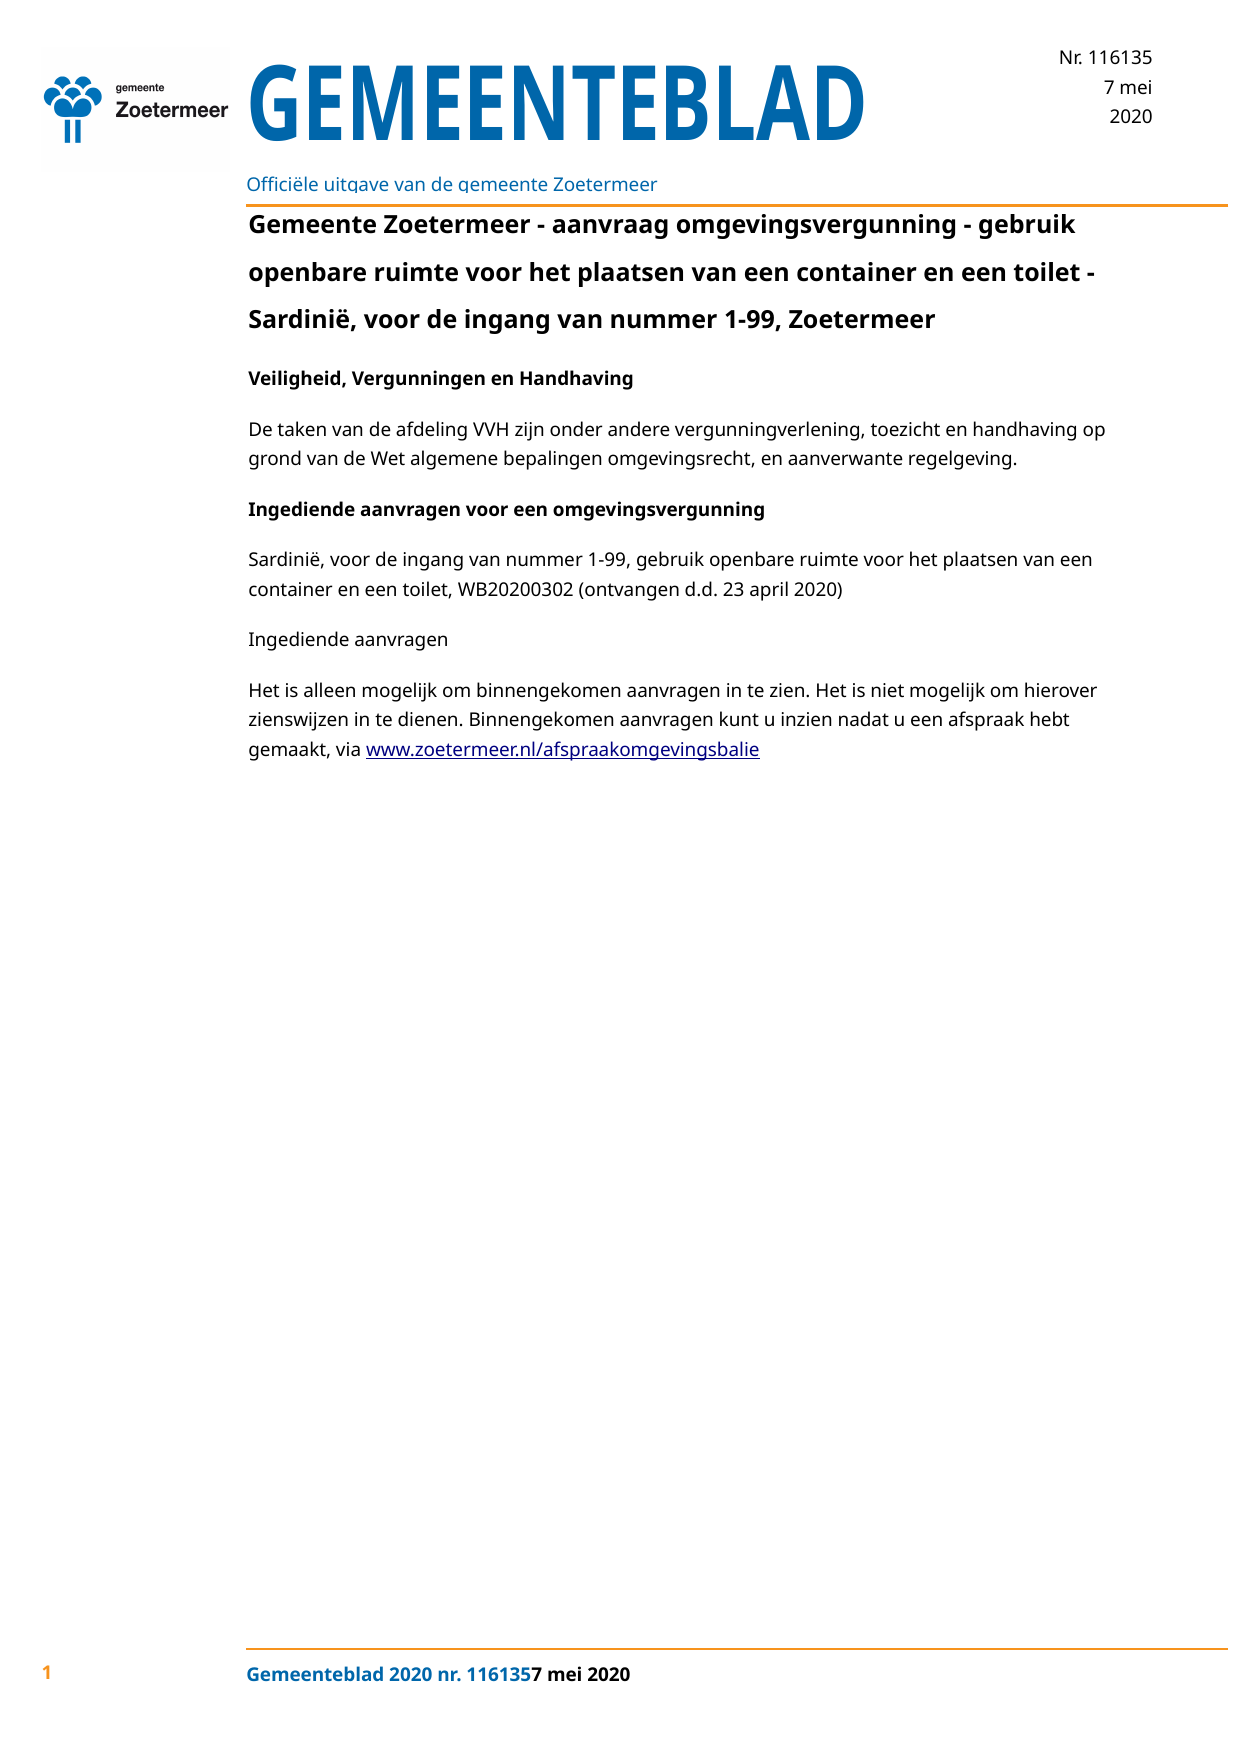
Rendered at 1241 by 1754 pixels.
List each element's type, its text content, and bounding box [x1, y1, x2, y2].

text Gemeente Zoetermeer - aanvraag omgevingsvergunning - gebruik openbare ruimte voor het plaatsen van een container en een toilet - Sardinië, voor de ingang van nummer 1-99, Zoetermeer [248, 207, 1152, 336]
text Ingediende aanvragen [248, 626, 1152, 652]
text Het is alleen mogelijk om binnengekomen aanvragen in te zien. Het is niet mogelijk om hierover zienswijzen in te dienen. Binnengekomen aanvragen kunt u inzien nadat u een afspraak hebt gemaakt, via www.zoetermeer.nl/afspraakomgevingsbalie [248, 677, 1152, 762]
text Sardinië, voor de ingang van nummer 1-99, gebruik openbare ruimte voor het plaatsen van een container en een toilet, WB20200302 (ontvangen d.d. 23 april 2020) [248, 546, 1152, 602]
text Ingediende aanvragen voor een omgevingsvergunning [248, 496, 1152, 522]
picture [41, 47, 231, 172]
text De taken van de afdeling VVH zijn onder andere vergunningverlening, toezicht en handhaving op grond van de Wet algemene bepalingen omgevingsrecht, en aanverwante regelgeving. [248, 416, 1152, 471]
text Veiligheid, Vergunningen en Handhaving [248, 366, 1152, 391]
